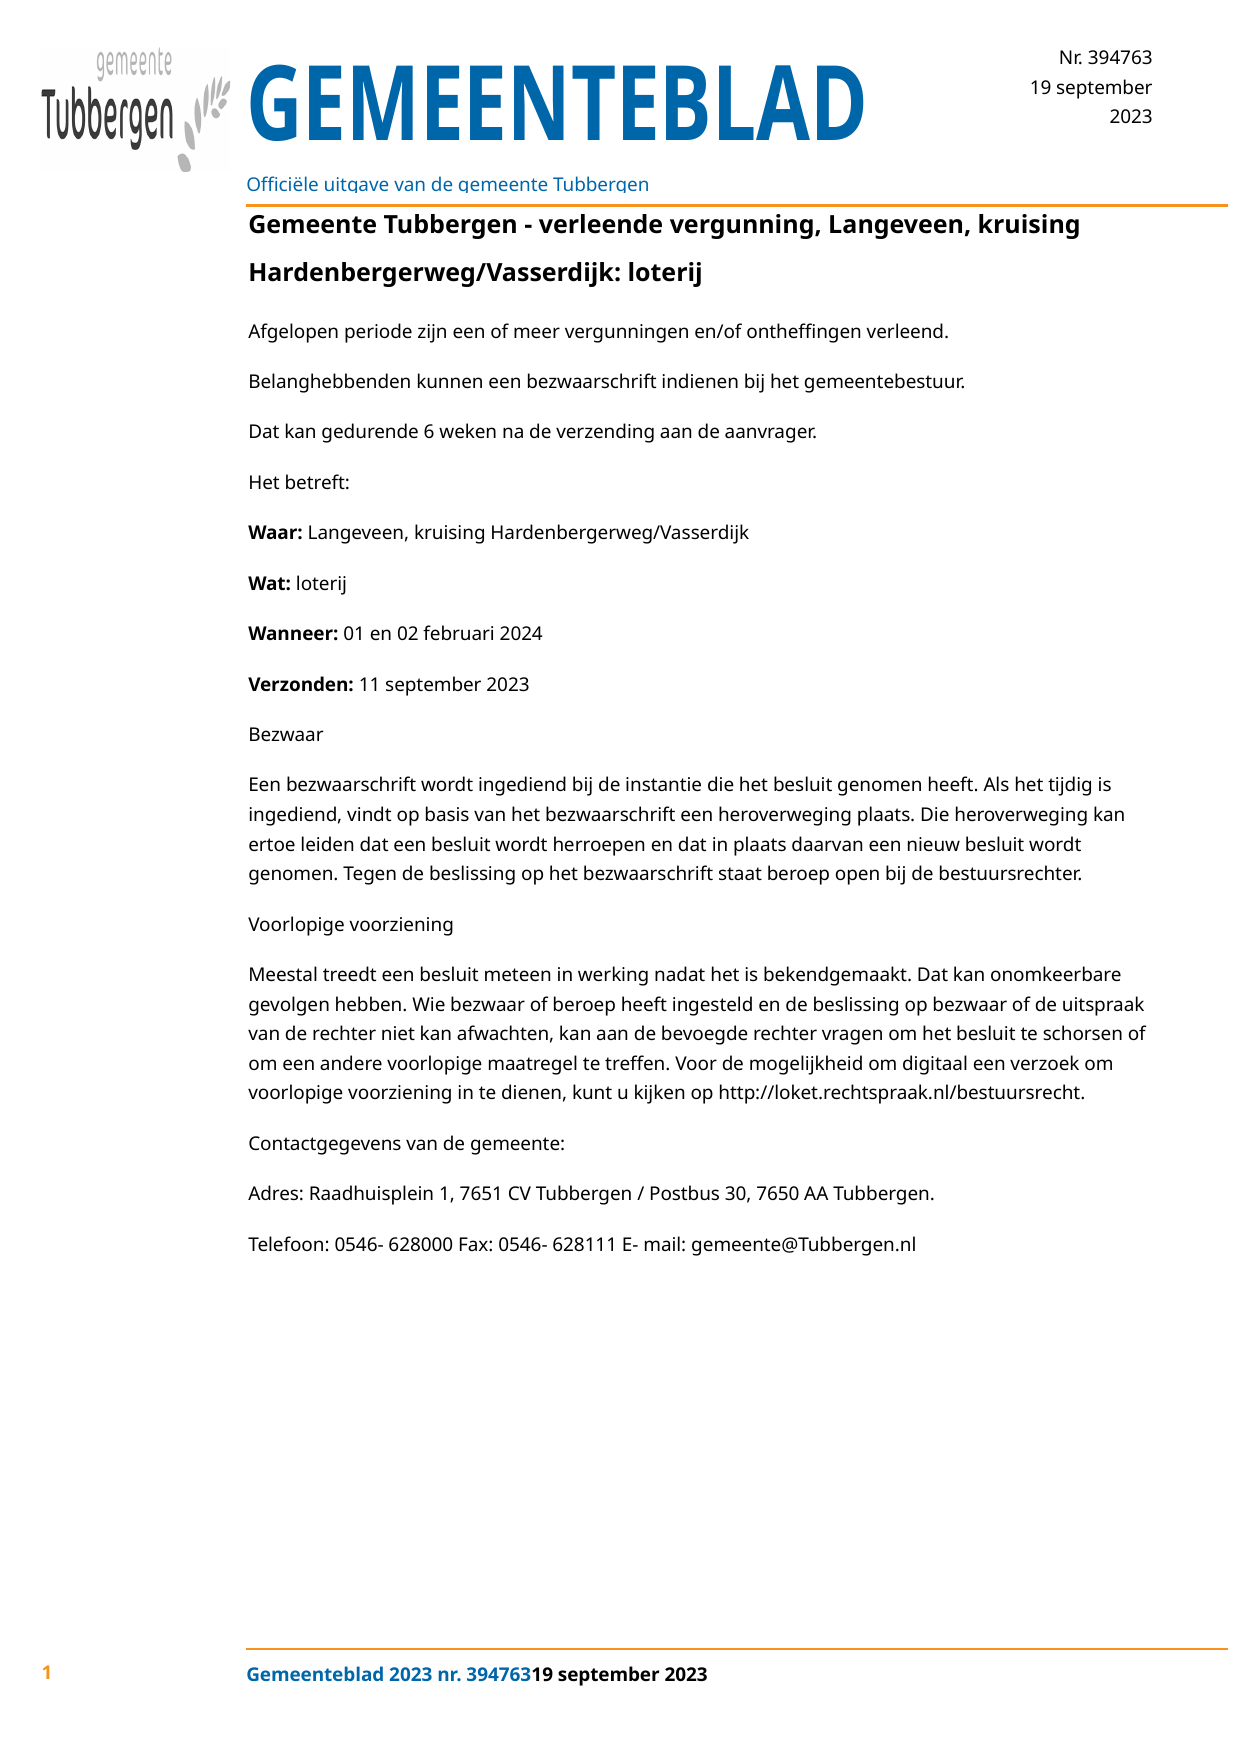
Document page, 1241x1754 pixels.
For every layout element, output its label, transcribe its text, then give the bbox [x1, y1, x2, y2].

text Het betreft: [248, 469, 1152, 495]
text Telefoon: 0546- 628000 Fax: 0546- 628111 E- mail: gemeente@Tubbergen.nl [248, 1231, 1152, 1257]
text Contactgegevens van de gemeente: [248, 1130, 1152, 1156]
text Voorlopige voorziening [248, 911, 1152, 937]
text Gemeente Tubbergen - verleende vergunning, Langeveen, kruising Hardenbergerweg/Vasserdijk: loterij [248, 207, 1152, 288]
text Een bezwaarschrift wordt ingediend bij de instantie die het besluit genomen heeft. Als het tijdig is ingediend, vindt op basis van het bezwaarschrift een heroverweging plaats. Die heroverweging kan ertoe leiden dat een besluit wordt herroepen en dat in plaats daarvan een nieuw besluit wordt genomen. Tegen de beslissing op het bezwaarschrift staat beroep open bij de bestuursrechter. [248, 772, 1152, 886]
text Afgelopen periode zijn een of meer vergunningen en/of ontheffingen verleend. [248, 318, 1152, 344]
text Bezwaar [248, 721, 1152, 747]
picture [41, 47, 231, 172]
text Verzonden: 11 september 2023 [248, 671, 1152, 697]
text Dat kan gedurende 6 weken na de verzending aan de aanvrager. [248, 419, 1152, 444]
text Wat: loterij [248, 570, 1152, 596]
text Adres: Raadhuisplein 1, 7651 CV Tubbergen / Postbus 30, 7650 AA Tubbergen. [248, 1180, 1152, 1206]
text Waar: Langeveen, kruising Hardenbergerweg/Vasserdijk [248, 519, 1152, 545]
text Belanghebbenden kunnen een bezwaarschrift indienen bij het gemeentebestuur. [248, 368, 1152, 394]
text Meestal treedt een besluit meteen in werking nadat het is bekendgemaakt. Dat kan onomkeerbare gevolgen hebben. Wie bezwaar of beroep heeft ingesteld en de beslissing op bezwaar of de uitspraak van de rechter niet kan afwachten, kan aan de bevoegde rechter vragen om het besluit te schorsen of om een andere voorlopige maatregel te treffen. Voor de mogelijkheid om digitaal een verzoek om voorlopige voorziening in te dienen, kunt u kijken op http://loket.rechtspraak.nl/bestuursrecht. [248, 961, 1152, 1105]
text Wanneer: 01 en 02 februari 2024 [248, 620, 1152, 646]
